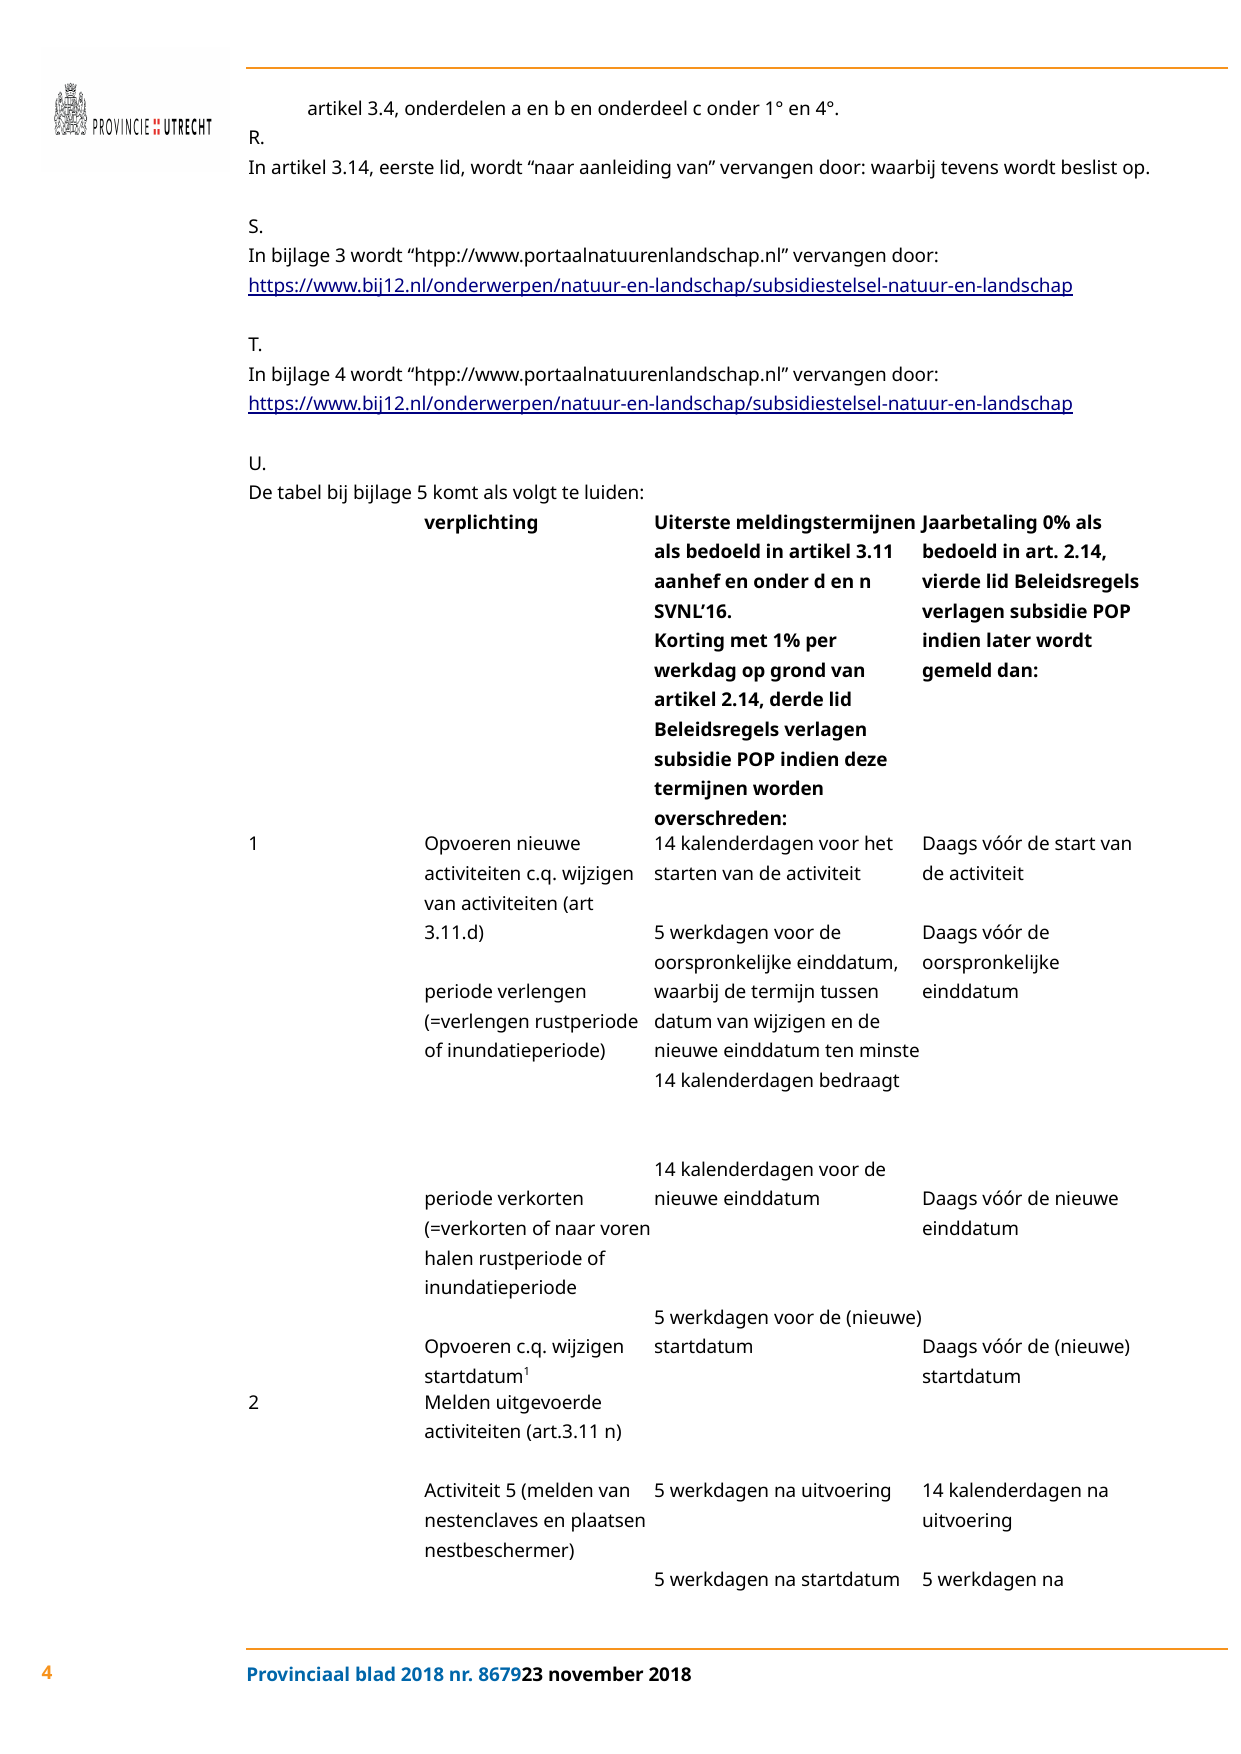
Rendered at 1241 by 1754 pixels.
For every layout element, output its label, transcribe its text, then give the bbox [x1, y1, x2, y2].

text In bijlage 4 wordt “htpp://www.portaalnatuurenlandschap.nl” vervangen door: https://www.bij12.nl/onderwerpen/natuur-en-landschap/subsidiestelsel-natuur-en-landschap [248, 361, 1152, 416]
table_cell Daags vóór de start van de activiteit Daags vóór de oorspronkelijke einddatum Daags vóór de nieuwe einddatum Daags vóór de (nieuwe) startdatum [922, 831, 1152, 1389]
text In artikel 3.14, eerste lid, wordt “naar aanleiding van” vervangen door: waarbij tevens wordt beslist op. [248, 154, 1152, 180]
text T. [248, 331, 1152, 357]
list artikel 3.4, onderdelen a en b en onderdeel c onder 1° en 4°. [248, 95, 1152, 121]
table_header Jaarbetaling 0% als bedoeld in art. 2.14, vierde lid Beleidsregels verlagen subsidie POP indien later wordt gemeld dan: [922, 509, 1152, 831]
table_header [248, 509, 424, 831]
table_cell Melden uitgevoerde activiteiten (art.3.11 n) Activiteit 5 (melden van nestenclaves en plaatsen nestbeschermer) [424, 1389, 654, 1592]
table_cell 1 [248, 831, 424, 1389]
text R. [248, 124, 1152, 150]
table_cell Opvoeren nieuwe activiteiten c.q. wijzigen van activiteiten (art 3.11.d) periode verlengen (=verlengen rustperiode of inundatieperiode) periode verkorten (=verkorten of naar voren halen rustperiode of inundatieperiode Opvoeren c.q. wijzigen startdatum1 [424, 831, 654, 1389]
table_cell 14 kalenderdagen na uitvoering 5 werkdagen na [922, 1389, 1152, 1592]
text U. [248, 450, 1152, 476]
table_header verplichting [424, 509, 654, 831]
text De tabel bij bijlage 5 komt als volgt te luiden: [248, 479, 1152, 505]
table_header Uiterste meldingstermijnen als bedoeld in artikel 3.11 aanhef en onder d en n SVNL’16. Korting met 1% per werkdag op grond van artikel 2.14, derde lid Beleidsregels verlagen subsidie POP indien deze termijnen worden overschreden: [654, 509, 922, 831]
table_cell 2 [248, 1389, 424, 1592]
text S. [248, 213, 1152, 239]
table_cell 14 kalenderdagen voor het starten van de activiteit 5 werkdagen voor de oorspronkelijke einddatum, waarbij de termijn tussen datum van wijzigen en de nieuwe einddatum ten minste 14 kalenderdagen bedraagt 14 kalenderdagen voor de nieuwe einddatum 5 werkdagen voor de (nieuwe) startdatum [654, 831, 922, 1389]
table_cell 5 werkdagen na uitvoering 5 werkdagen na startdatum [654, 1389, 922, 1592]
text In bijlage 3 wordt “htpp://www.portaalnatuurenlandschap.nl” vervangen door: https://www.bij12.nl/onderwerpen/natuur-en-landschap/subsidiestelsel-natuur-en-landschap [248, 243, 1152, 298]
picture [41, 47, 231, 172]
